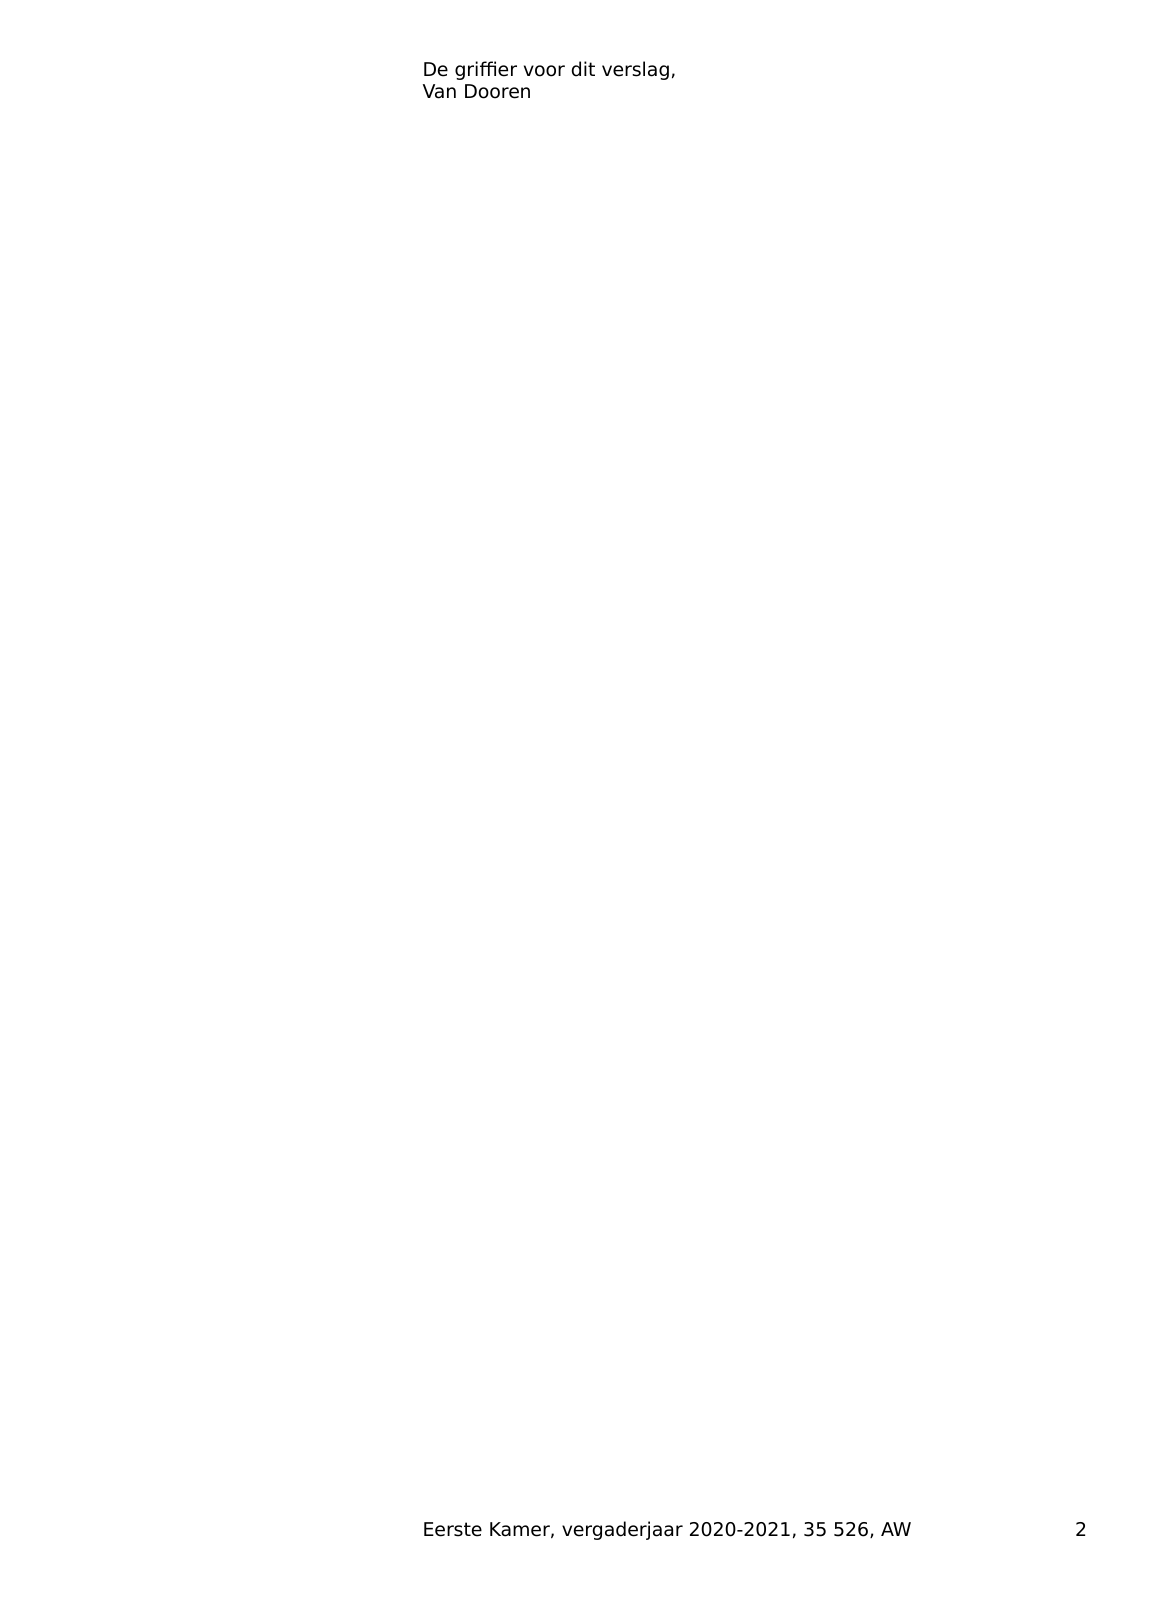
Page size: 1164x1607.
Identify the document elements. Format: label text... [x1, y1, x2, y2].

text De griffier voor dit verslag, Van Dooren [422, 59, 1087, 103]
